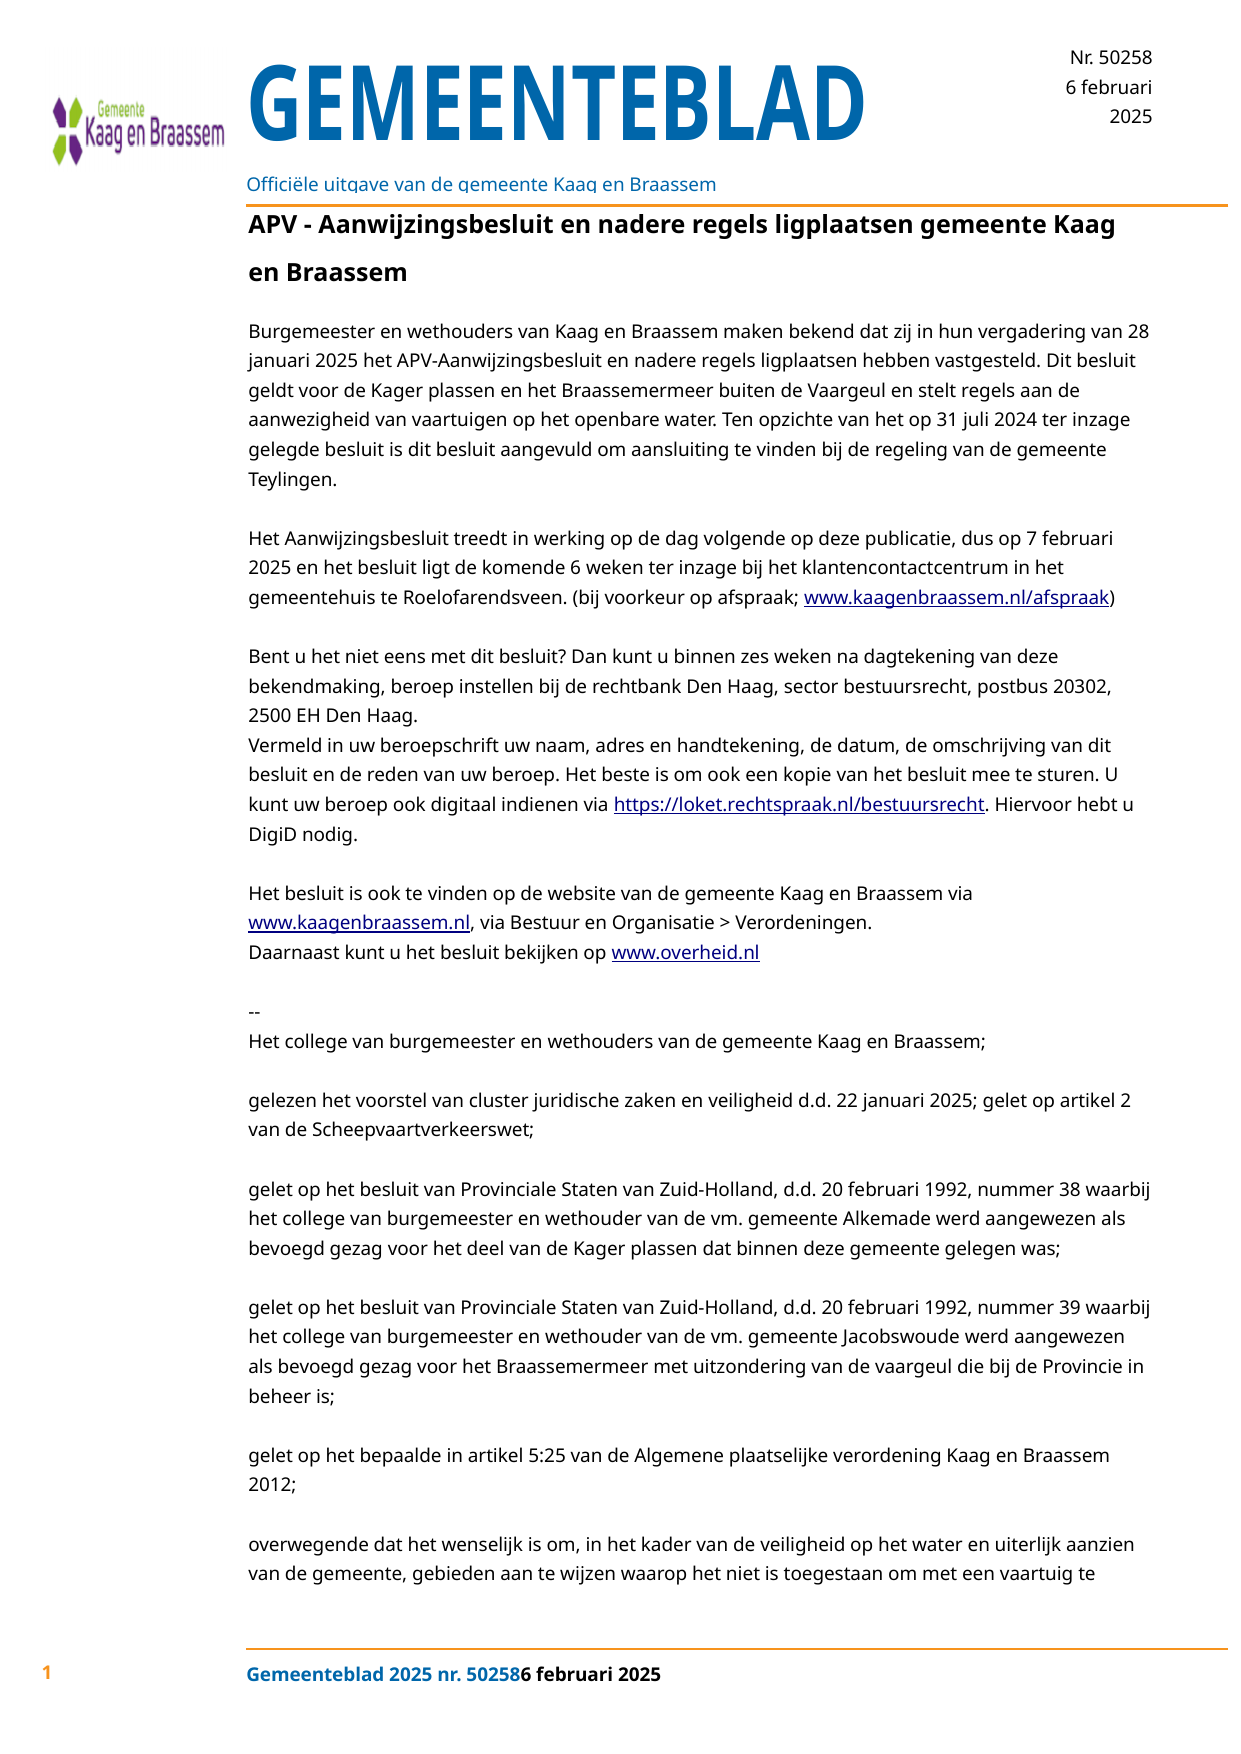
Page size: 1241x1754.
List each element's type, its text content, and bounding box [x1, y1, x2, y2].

text overwegende dat het wenselijk is om, in het kader van de veiligheid op het water en uiterlijk aanzien van de gemeente, gebieden aan te wijzen waarop het niet is toegestaan om met een vaartuig te [248, 1531, 1152, 1586]
text Vermeld in uw beroepschrift uw naam, adres en handtekening, de datum, de omschrijving van dit besluit en de reden van uw beroep. Het beste is om ook een kopie van het besluit mee te sturen. U kunt uw beroep ook digitaal indienen via https://loket.rechtspraak.nl/bestuursrecht. Hiervoor hebt u DigiD nodig. [248, 732, 1152, 847]
text Daarnaast kunt u het besluit bekijken op www.overheid.nl [248, 939, 1152, 965]
text -- [248, 998, 1152, 1024]
text gelet op het besluit van Provinciale Staten van Zuid-Holland, d.d. 20 februari 1992, nummer 39 waarbij het college van burgemeester en wethouder van de vm. gemeente Jacobswoude werd aangewezen als bevoegd gezag voor het Braassemermeer met uitzondering van de vaargeul die bij de Provincie in beheer is; [248, 1294, 1152, 1409]
text gelezen het voorstel van cluster juridische zaken en veiligheid d.d. 22 januari 2025; gelet op artikel 2 van de Scheepvaartverkeerswet; [248, 1087, 1152, 1142]
text Bent u het niet eens met dit besluit? Dan kunt u binnen zes weken na dagtekening van deze bekendmaking, beroep instellen bij de rechtbank Den Haag, sector bestuursrecht, postbus 20302, 2500 EH Den Haag. [248, 643, 1152, 728]
text Het Aanwijzingsbesluit treedt in werking op de dag volgende op deze publicatie, dus op 7 februari 2025 en het besluit ligt de komende 6 weken ter inzage bij het klantencontactcentrum in het gemeentehuis te Roelofarendsveen. (bij voorkeur op afspraak; www.kaagenbraassem.nl/afspraak) [248, 525, 1152, 610]
text Het college van burgemeester en wethouders van de gemeente Kaag en Braassem; [248, 1028, 1152, 1054]
text Burgemeester en wethouders van Kaag en Braassem maken bekend dat zij in hun vergadering van 28 januari 2025 het APV-Aanwijzingsbesluit en nadere regels ligplaatsen hebben vastgesteld. Dit besluit geldt voor de Kager plassen en het Braassemermeer buiten de Vaargeul en stelt regels aan de aanwezigheid van vaartuigen op het openbare water. Ten opzichte van het op 31 juli 2024 ter inzage gelegde besluit is dit besluit aangevuld om aansluiting te vinden bij de regeling van de gemeente Teylingen. [248, 318, 1152, 492]
text gelet op het besluit van Provinciale Staten van Zuid-Holland, d.d. 20 februari 1992, nummer 38 waarbij het college van burgemeester en wethouder van de vm. gemeente Alkemade werd aangewezen als bevoegd gezag voor het deel van de Kager plassen dat binnen deze gemeente gelegen was; [248, 1176, 1152, 1261]
text gelet op het bepaalde in artikel 5:25 van de Algemene plaatselijke verordening Kaag en Braassem 2012; [248, 1442, 1152, 1497]
picture [41, 47, 231, 172]
text APV - Aanwijzingsbesluit en nadere regels ligplaatsen gemeente Kaag en Braassem [248, 207, 1152, 288]
text Het besluit is ook te vinden op de website van de gemeente Kaag en Braassem via www.kaagenbraassem.nl, via Bestuur en Organisatie > Verordeningen. [248, 880, 1152, 935]
